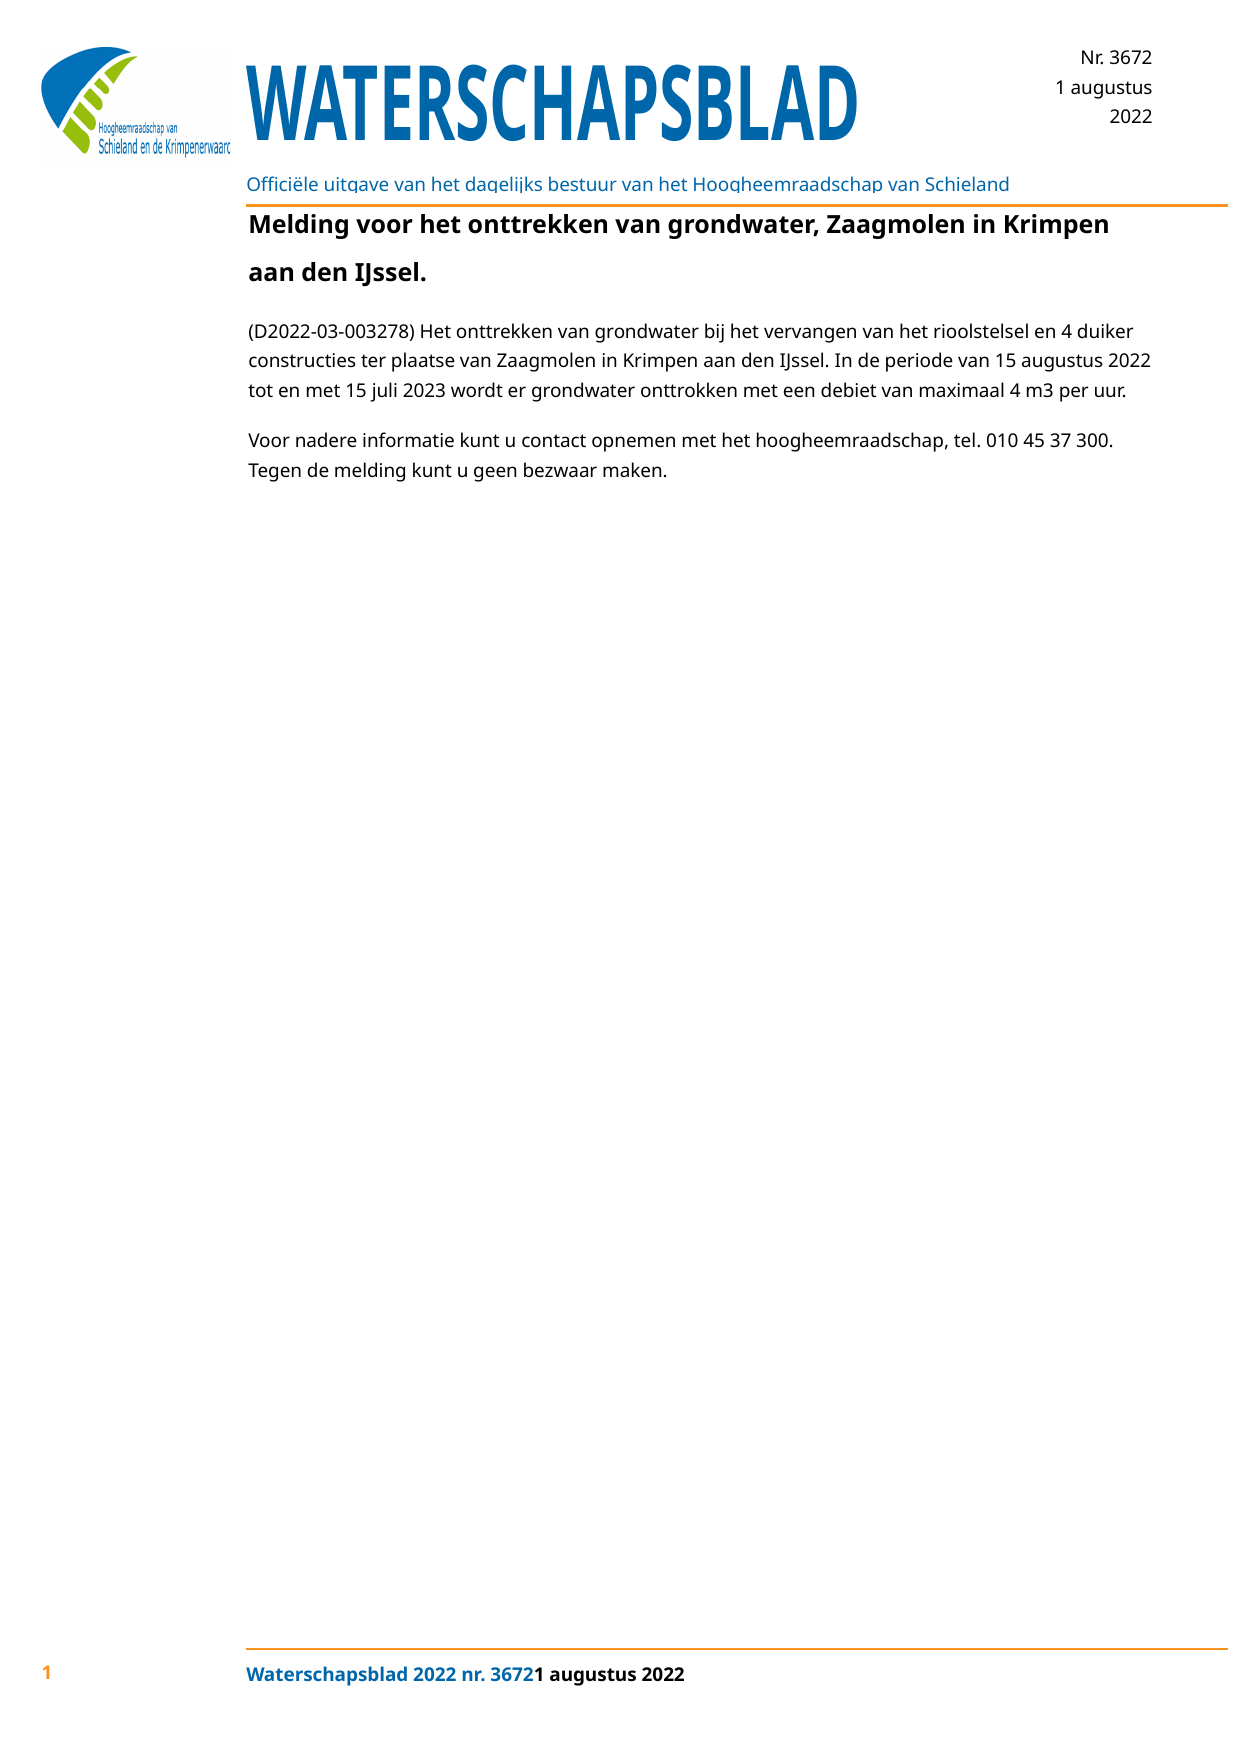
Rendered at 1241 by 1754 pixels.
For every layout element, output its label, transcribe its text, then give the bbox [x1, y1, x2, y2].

text (D2022-03-003278) Het onttrekken van grondwater bij het vervangen van het rioolstelsel en 4 duiker constructies ter plaatse van Zaagmolen in Krimpen aan den IJssel. In de periode van 15 augustus 2022 tot en met 15 juli 2023 wordt er grondwater onttrokken met een debiet van maximaal 4 m3 per uur. [248, 318, 1152, 403]
text Voor nadere informatie kunt u contact opnemen met het hoogheemraadschap, tel. 010 45 37 300. Tegen de melding kunt u geen bezwaar maken. [248, 427, 1152, 483]
text Melding voor het onttrekken van grondwater, Zaagmolen in Krimpen aan den IJssel. [248, 207, 1152, 288]
picture [41, 47, 231, 172]
